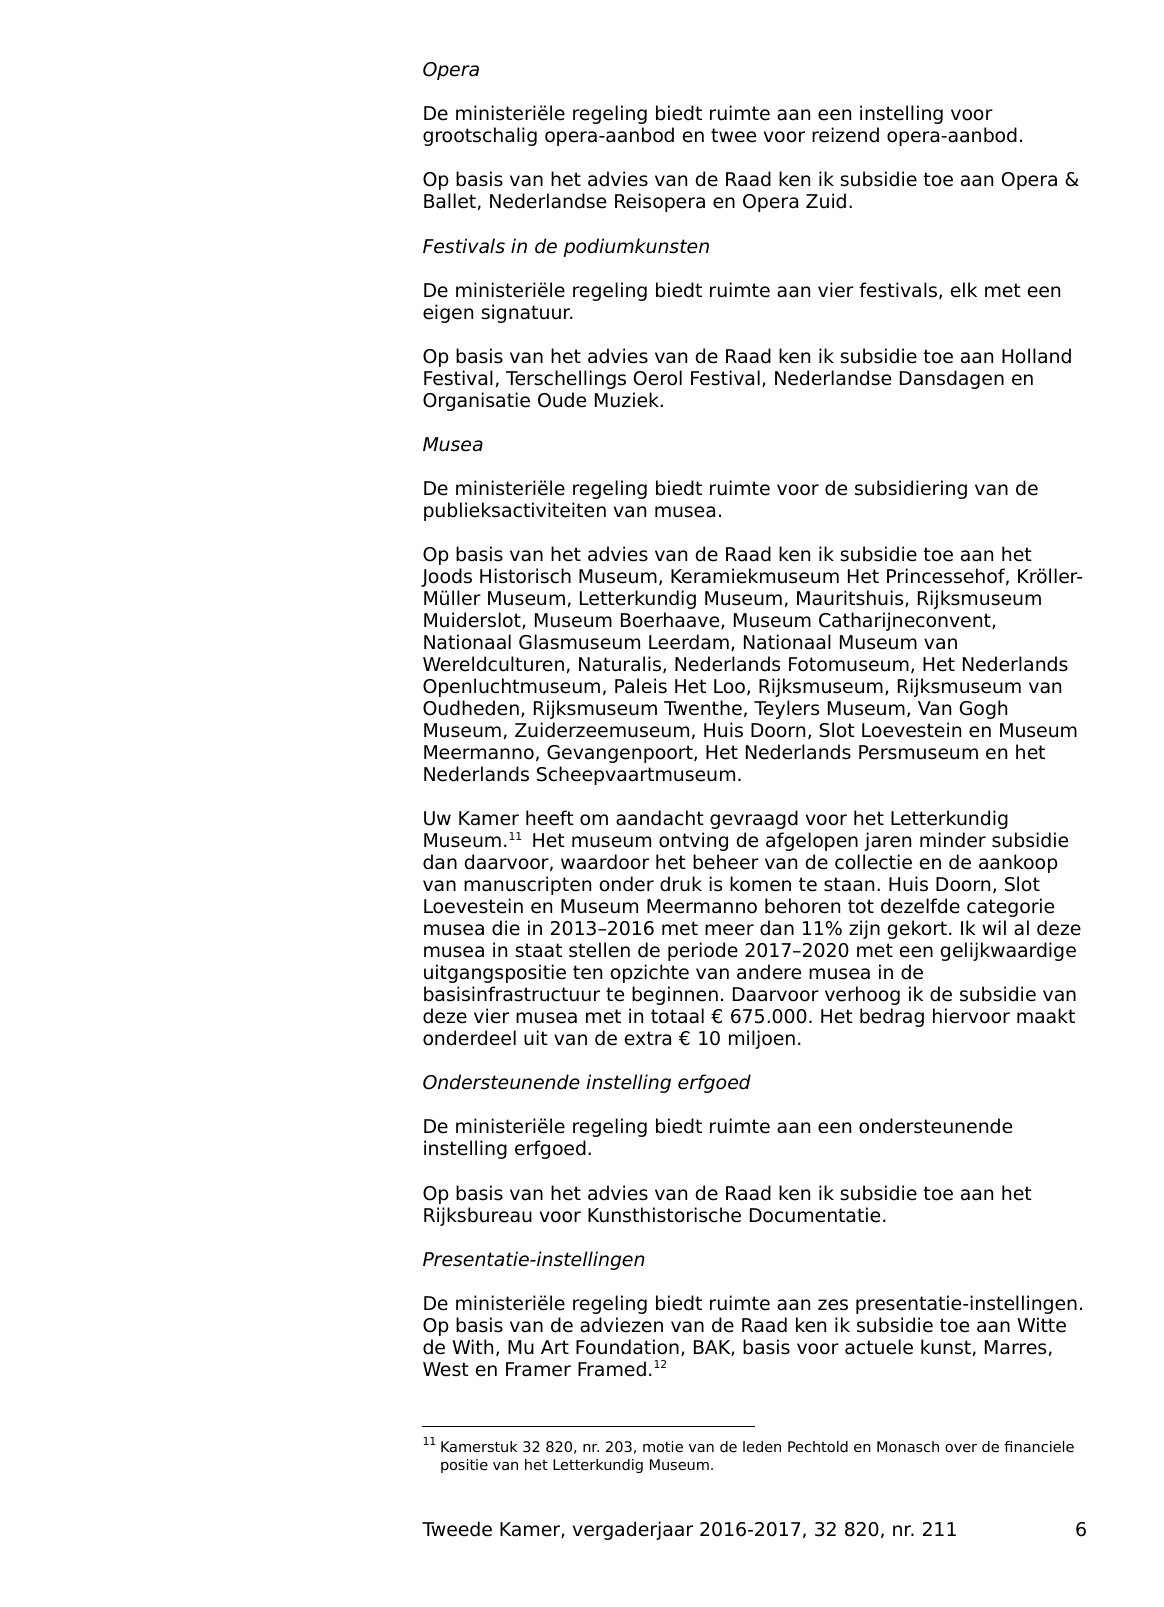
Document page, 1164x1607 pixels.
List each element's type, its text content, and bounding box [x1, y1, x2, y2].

text De ministeriële regeling biedt ruimte aan zes presentatie-instellingen. [422, 1293, 1087, 1315]
text Op basis van het advies van de Raad ken ik subsidie toe aan het Joods Historisch Museum, Keramiekmuseum Het Princessehof, Kröller-Müller Museum, Letterkundig Museum, Mauritshuis, Rijksmuseum Muiderslot, Museum Boerhaave, Museum Catharijneconvent, Nationaal Glasmuseum Leerdam, Nationaal Museum van Wereldculturen, Naturalis, Nederlands Fotomuseum, Het Nederlands Openluchtmuseum, Paleis Het Loo, Rijksmuseum, Rijksmuseum van Oudheden, Rijksmuseum Twenthe, Teylers Museum, Van Gogh Museum, Zuiderzeemuseum, Huis Doorn, Slot Loevestein en Museum Meermanno, Gevangenpoort, Het Nederlands Persmuseum en het Nederlands Scheepvaartmuseum. [422, 544, 1087, 786]
subtitle Presentatie-instellingen [422, 1249, 1087, 1271]
subtitle Ondersteunende instelling erfgoed [422, 1072, 1087, 1094]
text Uw Kamer heeft om aandacht gevraagd voor het Letterkundig Museum. Het museum ontving de afgelopen jaren minder subsidie dan daarvoor, waardoor het beheer van de collectie en de aankoop van manuscripten onder druk is komen te staan. Huis Doorn, Slot Loevestein en Museum Meermanno behoren tot dezelfde categorie musea die in 2013–2016 met meer dan 11% zijn gekort. Ik wil al deze musea in staat stellen de periode 2017–2020 met een gelijkwaardige uitgangspositie ten opzichte van andere musea in de basisinfrastructuur te beginnen. Daarvoor verhoog ik de subsidie van deze vier musea met in totaal € 675.000. Het bedrag hiervoor maakt onderdeel uit van de extra € 10 miljoen. [422, 808, 1087, 1050]
text De ministeriële regeling biedt ruimte aan een instelling voor grootschalig opera-aanbod en twee voor reizend opera-aanbod. [422, 103, 1087, 147]
text Op basis van het advies van de Raad ken ik subsidie toe aan Opera & Ballet, Nederlandse Reisopera en Opera Zuid. [422, 169, 1087, 213]
subtitle Opera [422, 59, 1087, 81]
subtitle Musea [422, 434, 1087, 456]
text De ministeriële regeling biedt ruimte voor de subsidiering van de publieksactiviteiten van musea. [422, 478, 1087, 522]
text De ministeriële regeling biedt ruimte aan vier festivals, elk met een eigen signatuur. [422, 280, 1087, 324]
text De ministeriële regeling biedt ruimte aan een ondersteunende instelling erfgoed. [422, 1116, 1087, 1160]
text Kamerstuk 32 820, nr. 203, motie van de leden Pechtold en Monasch over de financiele positie van het Letterkundig Museum. [422, 1435, 1087, 1474]
text Op basis van het advies van de Raad ken ik subsidie toe aan Holland Festival, Terschellings Oerol Festival, Nederlandse Dansdagen en Organisatie Oude Muziek. [422, 346, 1087, 412]
text Op basis van het advies van de Raad ken ik subsidie toe aan het Rijksbureau voor Kunsthistorische Documentatie. [422, 1182, 1087, 1226]
subtitle Festivals in de podiumkunsten [422, 236, 1087, 257]
text Op basis van de adviezen van de Raad ken ik subsidie toe aan Witte de With, Mu Art Foundation, BAK, basis voor actuele kunst, Marres, West en Framer Framed. [422, 1315, 1087, 1381]
